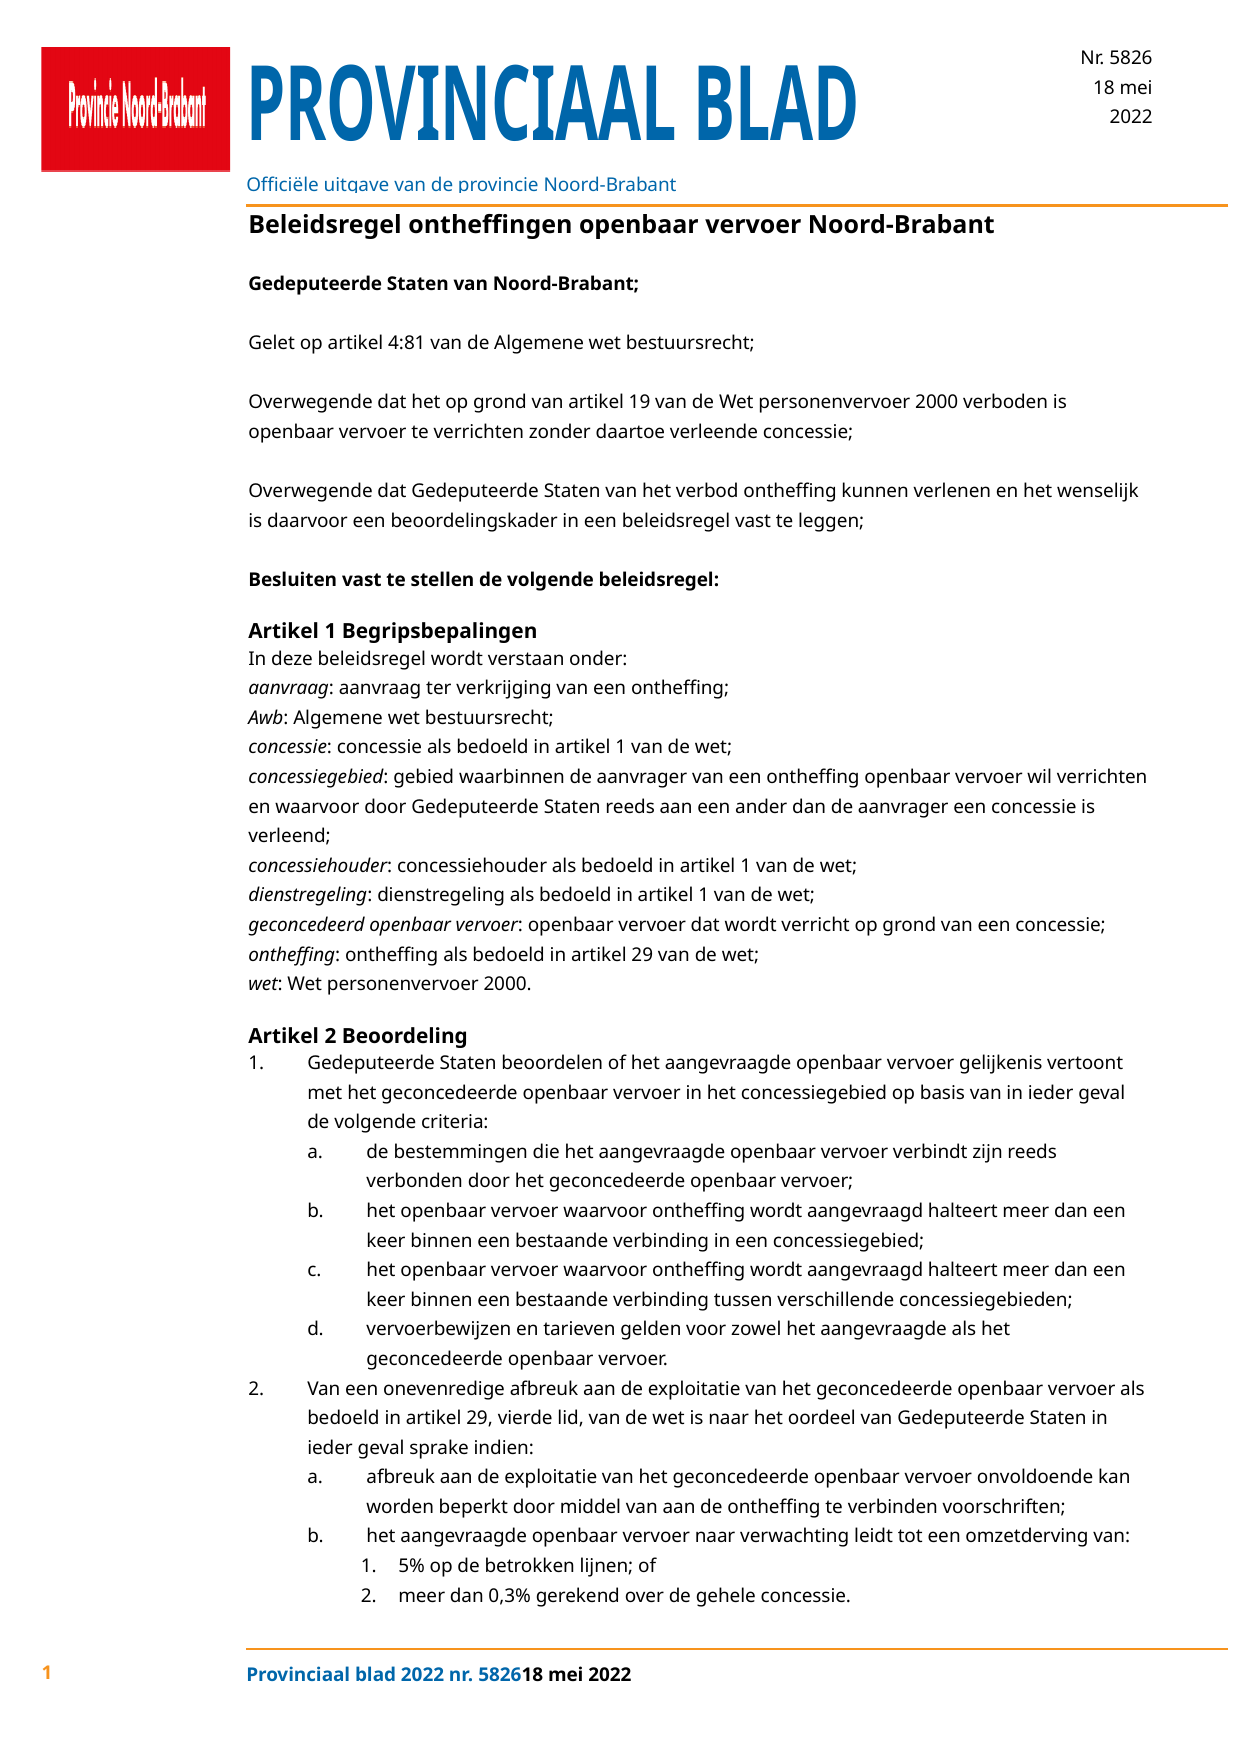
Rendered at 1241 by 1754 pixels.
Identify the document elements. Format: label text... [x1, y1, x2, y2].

text Overwegende dat het op grond van artikel 19 van de Wet personenvervoer 2000 verboden is openbaar vervoer te verrichten zonder daartoe verleende concessie; [248, 389, 1152, 444]
text concessie: concessie als bedoeld in artikel 1 van de wet; [248, 734, 1152, 759]
text Besluiten vast te stellen de volgende beleidsregel: [248, 566, 1152, 592]
list het aangevraagde openbaar vervoer naar verwachting leidt tot een omzetderving van: [307, 1523, 1152, 1548]
list 5% op de betrokken lijnen; of [361, 1552, 1152, 1578]
text Gelet op artikel 4:81 van de Algemene wet bestuursrecht; [248, 329, 1152, 355]
text concessiehouder: concessiehouder als bedoeld in artikel 1 van de wet; [248, 852, 1152, 878]
text Gedeputeerde Staten van Noord-Brabant; [248, 270, 1152, 296]
text geconcedeerd openbaar vervoer: openbaar vervoer dat wordt verricht op grond van een concessie; [248, 911, 1152, 937]
picture [41, 47, 231, 172]
text aanvraag: aanvraag ter verkrijging van een ontheffing; [248, 674, 1152, 700]
list afbreuk aan de exploitatie van het geconcedeerde openbaar vervoer onvoldoende kan worden beperkt door middel van aan de ontheffing te verbinden voorschriften; [307, 1463, 1152, 1519]
text wet: Wet personenvervoer 2000. [248, 970, 1152, 996]
text Beleidsregel ontheffingen openbaar vervoer Noord-Brabant [248, 207, 1152, 241]
text In deze beleidsregel wordt verstaan onder: [248, 645, 1152, 671]
text Artikel 2 Beoordeling [248, 1021, 1152, 1049]
list Gedeputeerde Staten beoordelen of het aangevraagde openbaar vervoer gelijkenis vertoont met het geconcedeerde openbaar vervoer in het concessiegebied op basis van in ieder geval de volgende criteria: [248, 1049, 1152, 1134]
list het openbaar vervoer waarvoor ontheffing wordt aangevraagd halteert meer dan een keer binnen een bestaande verbinding tussen verschillende concessiegebieden; [307, 1256, 1152, 1312]
text concessiegebied: gebied waarbinnen de aanvrager van een ontheffing openbaar vervoer wil verrichten en waarvoor door Gedeputeerde Staten reeds aan een ander dan de aanvrager een concessie is verleend; [248, 763, 1152, 848]
list het openbaar vervoer waarvoor ontheffing wordt aangevraagd halteert meer dan een keer binnen een bestaande verbinding in een concessiegebied; [307, 1197, 1152, 1252]
list meer dan 0,3% gerekend over de gehele concessie. [361, 1582, 1152, 1607]
list Van een onevenredige afbreuk aan de exploitatie van het geconcedeerde openbaar vervoer als bedoeld in artikel 29, vierde lid, van de wet is naar het oordeel van Gedeputeerde Staten in ieder geval sprake indien: [248, 1375, 1152, 1459]
text Artikel 1 Begripsbepalingen [248, 617, 1152, 645]
text Overwegende dat Gedeputeerde Staten van het verbod ontheffing kunnen verlenen en het wenselijk is daarvoor een beoordelingskader in een beleidsregel vast te leggen; [248, 477, 1152, 533]
list vervoerbewijzen en tarieven gelden voor zowel het aangevraagde als het geconcedeerde openbaar vervoer. [307, 1316, 1152, 1371]
text Awb: Algemene wet bestuursrecht; [248, 704, 1152, 730]
list de bestemmingen die het aangevraagde openbaar vervoer verbindt zijn reeds verbonden door het geconcedeerde openbaar vervoer; [307, 1138, 1152, 1193]
text ontheffing: ontheffing als bedoeld in artikel 29 van de wet; [248, 941, 1152, 967]
text dienstregeling: dienstregeling als bedoeld in artikel 1 van de wet; [248, 882, 1152, 907]
